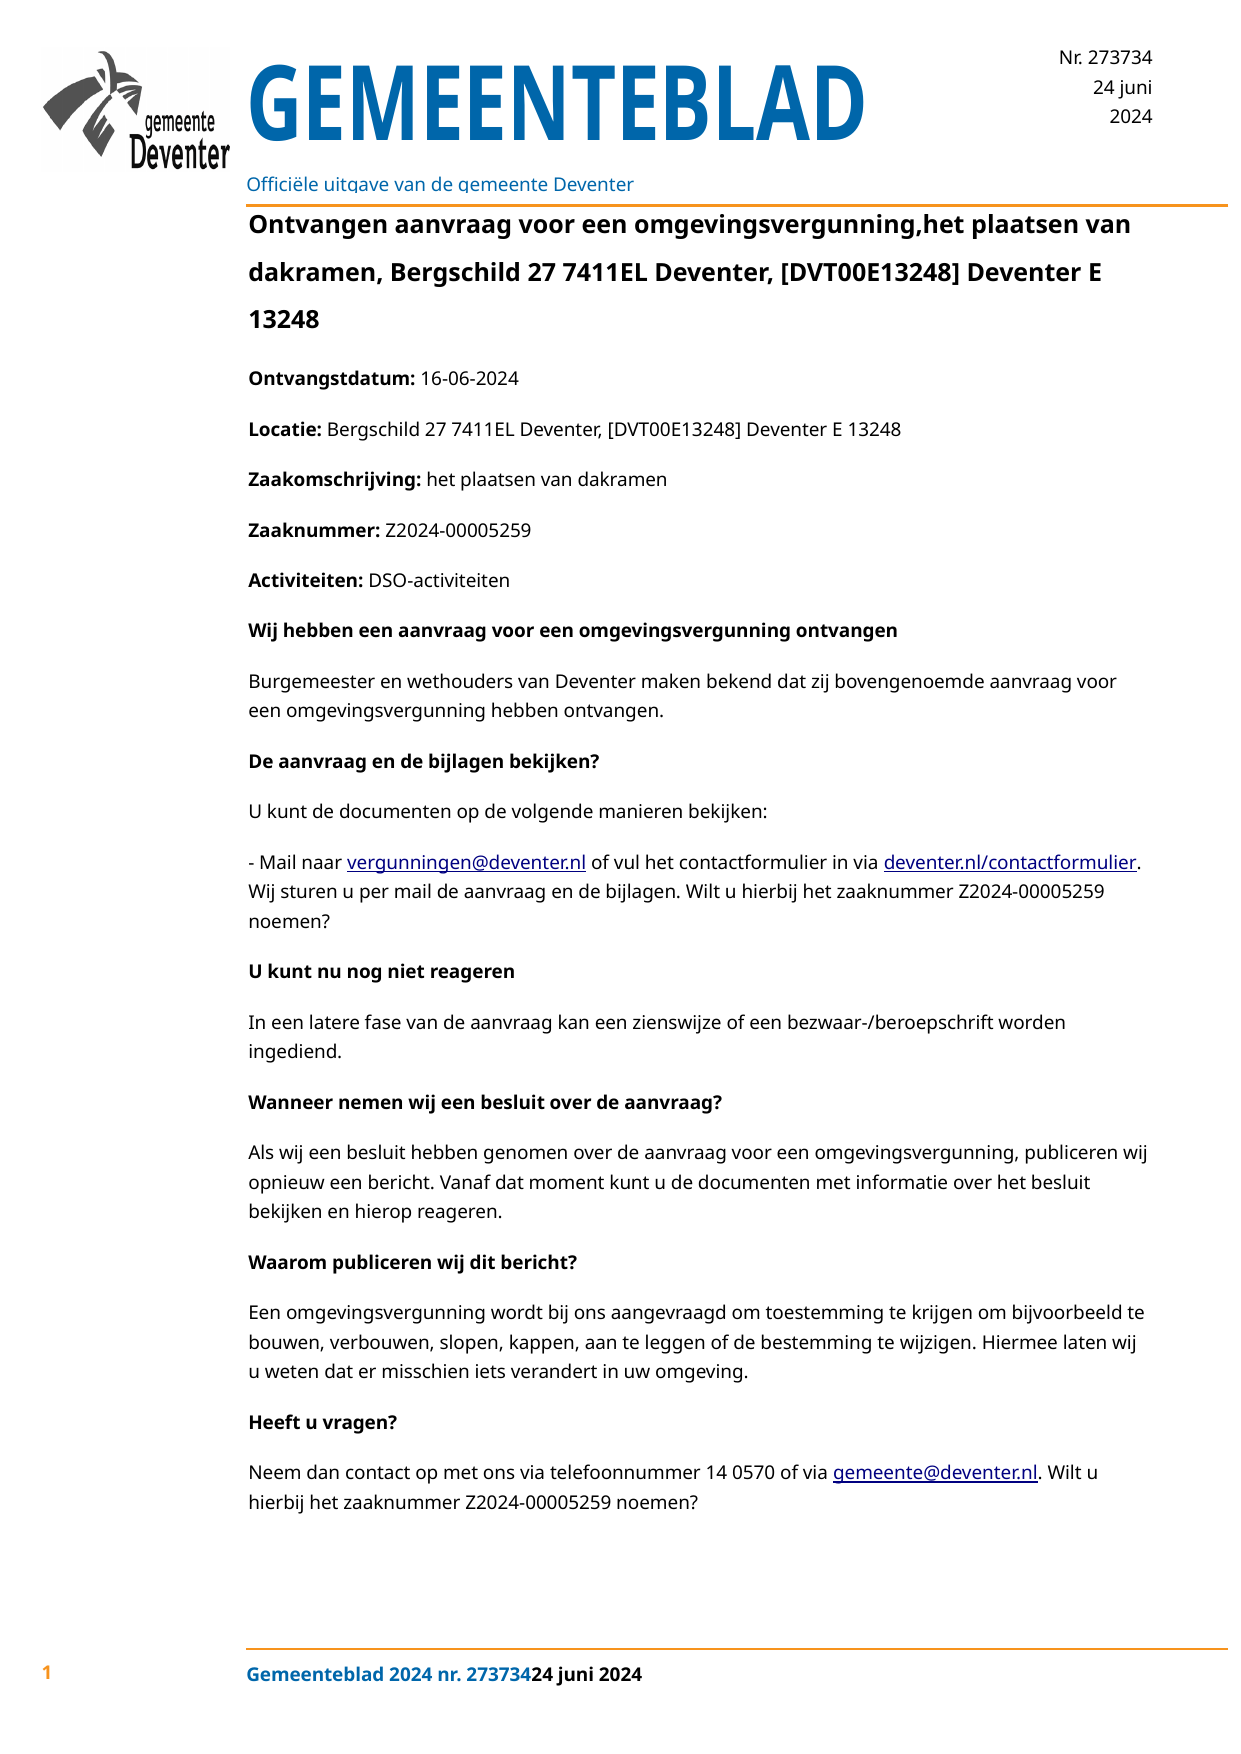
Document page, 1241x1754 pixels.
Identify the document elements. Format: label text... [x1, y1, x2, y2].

text Ontvangen aanvraag voor een omgevingsvergunning,het plaatsen van dakramen, Bergschild 27 7411EL Deventer, [DVT00E13248] Deventer E 13248 [248, 207, 1152, 336]
text Burgemeester en wethouders van Deventer maken bekend dat zij bovengenoemde aanvraag voor een omgevingsvergunning hebben ontvangen. [248, 668, 1152, 723]
text Ontvangstdatum: 16-06-2024 [248, 366, 1152, 391]
text Als wij een besluit hebben genomen over de aanvraag voor een omgevingsvergunning, publiceren wij opnieuw een bericht. Vanaf dat moment kunt u de documenten met informatie over het besluit bekijken en hierop reageren. [248, 1139, 1152, 1224]
text Wij hebben een aanvraag voor een omgevingsvergunning ontvangen [248, 618, 1152, 643]
picture [41, 47, 231, 172]
text Heeft u vragen? [248, 1409, 1152, 1434]
text Zaakomschrijving: het plaatsen van dakramen [248, 466, 1152, 492]
text U kunt de documenten op de volgende manieren bekijken: [248, 798, 1152, 824]
text Neem dan contact op met ons via telefoonnummer 14 0570 of via gemeente@deventer.nl. Wilt u hierbij het zaaknummer Z2024-00005259 noemen? [248, 1459, 1152, 1514]
text Wanneer nemen wij een besluit over de aanvraag? [248, 1089, 1152, 1114]
text Een omgevingsvergunning wordt bij ons aangevraagd om toestemming te krijgen om bijvoorbeeld te bouwen, verbouwen, slopen, kappen, aan te leggen of de bestemming te wijzigen. Hiermee laten wij u weten dat er misschien iets verandert in uw omgeving. [248, 1299, 1152, 1384]
text Locatie: Bergschild 27 7411EL Deventer, [DVT00E13248] Deventer E 13248 [248, 416, 1152, 442]
text De aanvraag en de bijlagen bekijken? [248, 748, 1152, 774]
text U kunt nu nog niet reageren [248, 958, 1152, 984]
text In een latere fase van de aanvraag kan een zienswijze of een bezwaar-/beroepschrift worden ingediend. [248, 1009, 1152, 1064]
text Waarom publiceren wij dit bericht? [248, 1249, 1152, 1274]
text Activiteiten: DSO-activiteiten [248, 567, 1152, 593]
text - Mail naar vergunningen@deventer.nl of vul het contactformulier in via deventer.nl/contactformulier. Wij sturen u per mail de aanvraag en de bijlagen. Wilt u hierbij het zaaknummer Z2024-00005259 noemen? [248, 849, 1152, 934]
text Zaaknummer: Z2024-00005259 [248, 517, 1152, 542]
